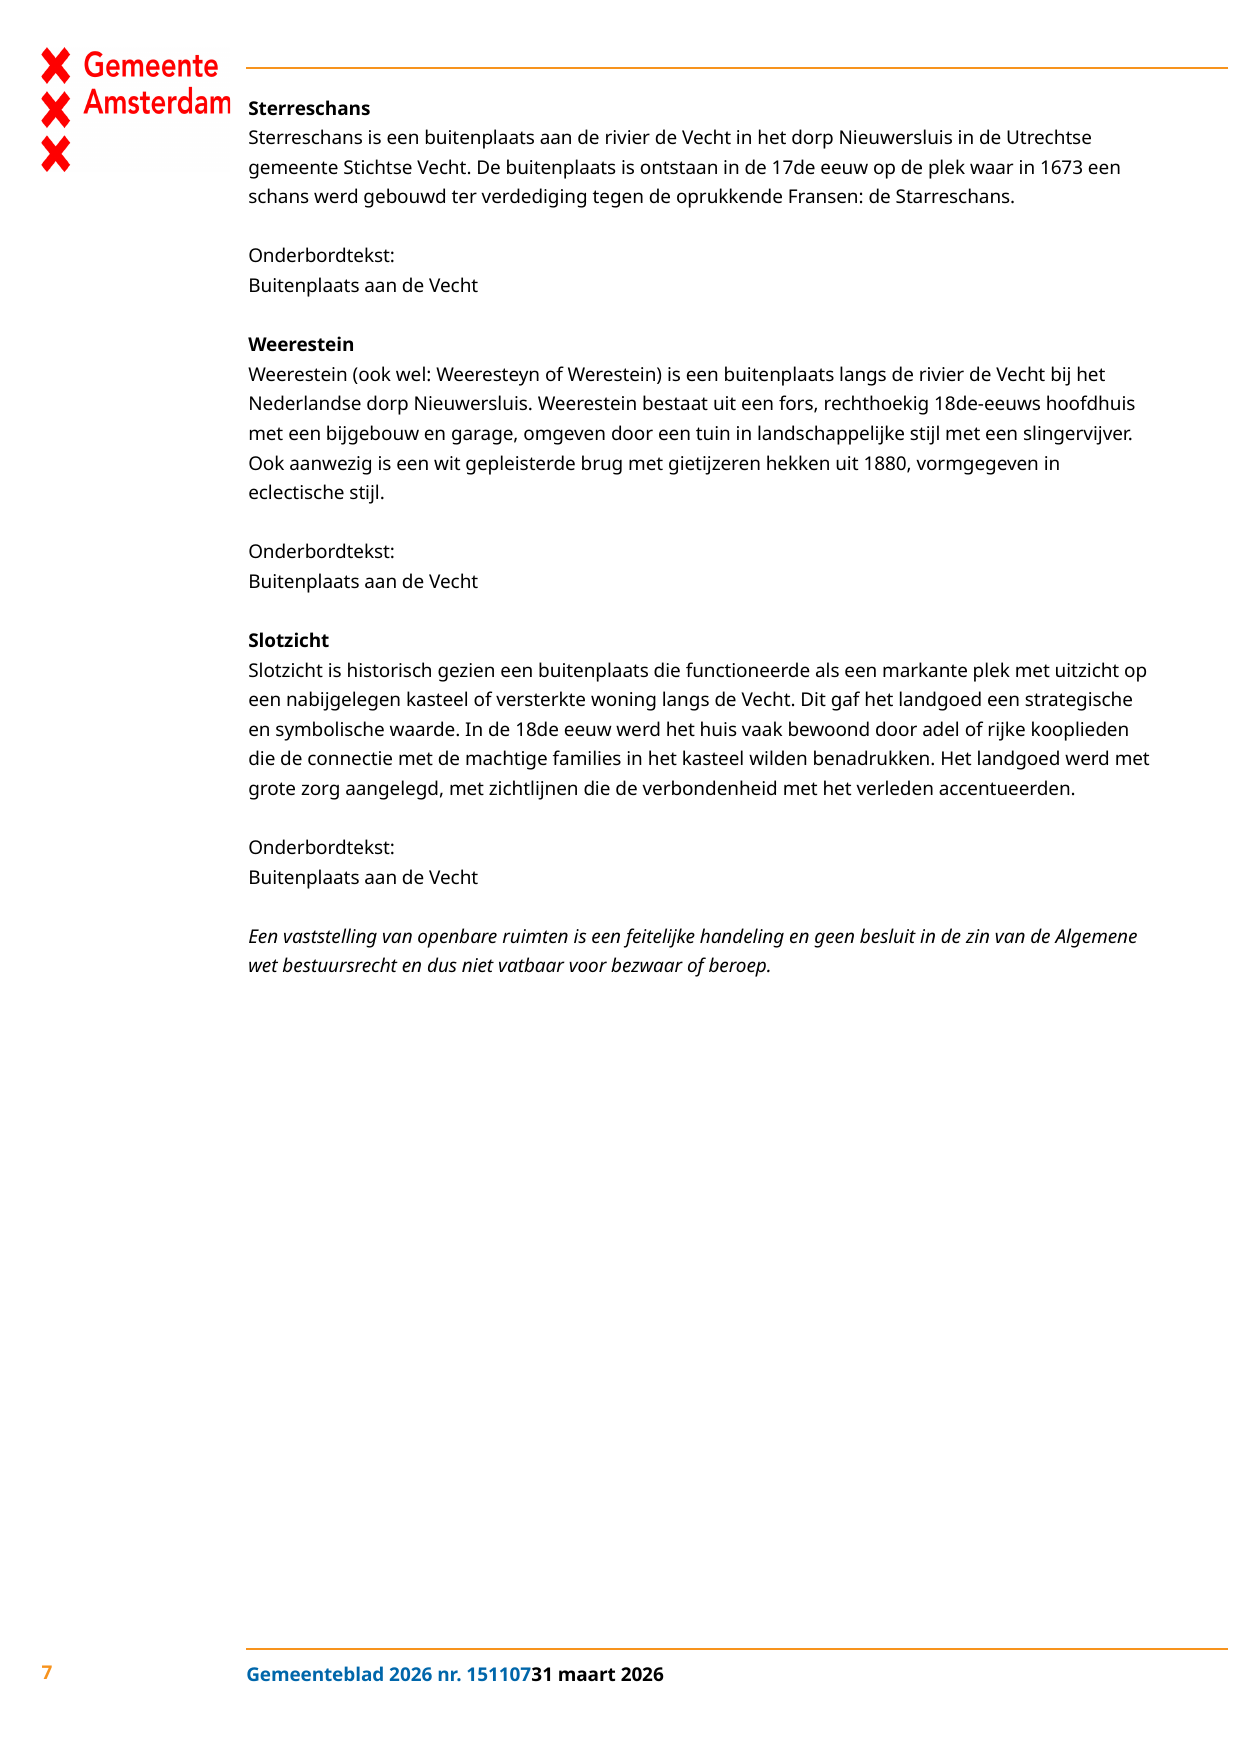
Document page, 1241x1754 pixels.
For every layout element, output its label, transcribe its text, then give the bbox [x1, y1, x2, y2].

text Buitenplaats aan de Vecht [248, 568, 1152, 594]
text Sterreschans is een buitenplaats aan de rivier de Vecht in het dorp Nieuwersluis in de Utrechtse gemeente Stichtse Vecht. De buitenplaats is ontstaan in de 17de eeuw op de plek waar in 1673 een schans werd gebouwd ter verdediging tegen de oprukkende Fransen: de Starreschans. [248, 124, 1152, 209]
picture [41, 47, 231, 172]
text Buitenplaats aan de Vecht [248, 864, 1152, 890]
text Slotzicht is historisch gezien een buitenplaats die functioneerde als een markante plek met uitzicht op een nabijgelegen kasteel of versterkte woning langs de Vecht. Dit gaf het landgoed een strategische en symbolische waarde. In de 18de eeuw werd het huis vaak bewoond door adel of rijke kooplieden die de connectie met de machtige families in het kasteel wilden benadrukken. Het landgoed werd met grote zorg aangelegd, met zichtlijnen die de verbondenheid met het verleden accentueerden. [248, 657, 1152, 801]
text Weerestein (ook wel: Weeresteyn of Werestein) is een buitenplaats langs de rivier de Vecht bij het Nederlandse dorp Nieuwersluis. Weerestein bestaat uit een fors, rechthoekig 18de-eeuws hoofdhuis met een bijgebouw en garage, omgeven door een tuin in landschappelijke stijl met een slingervijver. Ook aanwezig is een wit gepleisterde brug met gietijzeren hekken uit 1880, vormgegeven in eclectische stijl. [248, 361, 1152, 505]
text Onderbordtekst: [248, 538, 1152, 564]
text Buitenplaats aan de Vecht [248, 272, 1152, 298]
text Een vaststelling van openbare ruimten is een feitelijke handeling en geen besluit in de zin van de Algemene wet bestuursrecht en dus niet vatbaar voor bezwaar of beroep. [248, 923, 1152, 978]
text Onderbordtekst: [248, 834, 1152, 860]
text Slotzicht [248, 627, 1152, 653]
text Onderbordtekst: [248, 243, 1152, 268]
text Sterreschans [248, 95, 1152, 121]
text Weerestein [248, 331, 1152, 357]
